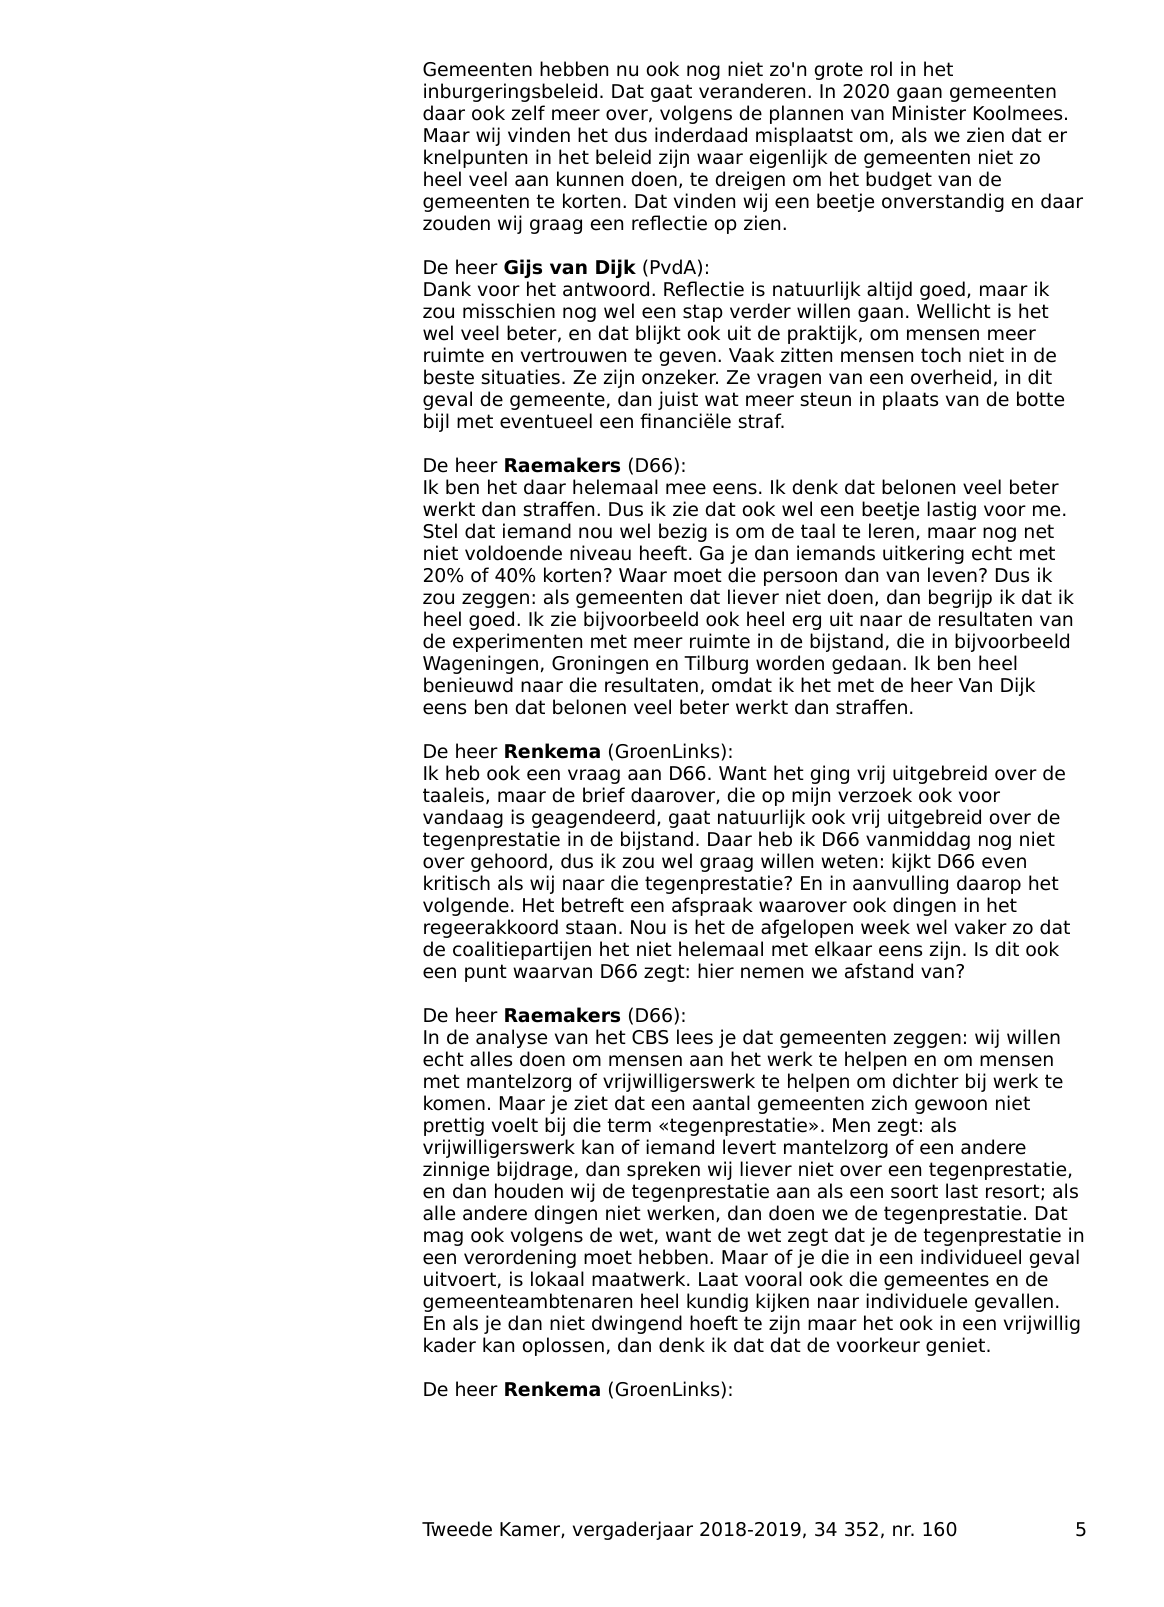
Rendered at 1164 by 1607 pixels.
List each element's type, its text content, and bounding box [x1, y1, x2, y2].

text Gemeenten hebben nu ook nog niet zo'n grote rol in het inburgeringsbeleid. Dat gaat veranderen. In 2020 gaan gemeenten daar ook zelf meer over, volgens de plannen van Minister Koolmees. Maar wij vinden het dus inderdaad misplaatst om, als we zien dat er knelpunten in het beleid zijn waar eigenlijk de gemeenten niet zo heel veel aan kunnen doen, te dreigen om het budget van de gemeenten te korten. Dat vinden wij een beetje onverstandig en daar zouden wij graag een reflectie op zien. [422, 59, 1087, 235]
text De heer Gijs van Dijk (PvdA): [422, 257, 1087, 279]
text Ik heb ook een vraag aan D66. Want het ging vrij uitgebreid over de taaleis, maar de brief daarover, die op mijn verzoek ook voor vandaag is geagendeerd, gaat natuurlijk ook vrij uitgebreid over de tegenprestatie in de bijstand. Daar heb ik D66 vanmiddag nog niet over gehoord, dus ik zou wel graag willen weten: kijkt D66 even kritisch als wij naar die tegenprestatie? En in aanvulling daarop het volgende. Het betreft een afspraak waarover ook dingen in het regeerakkoord staan. Nou is het de afgelopen week wel vaker zo dat de coalitiepartijen het niet helemaal met elkaar eens zijn. Is dit ook een punt waarvan D66 zegt: hier nemen we afstand van? [422, 763, 1087, 983]
text In de analyse van het CBS lees je dat gemeenten zeggen: wij willen echt alles doen om mensen aan het werk te helpen en om mensen met mantelzorg of vrijwilligerswerk te helpen om dichter bij werk te komen. Maar je ziet dat een aantal gemeenten zich gewoon niet prettig voelt bij die term «tegenprestatie». Men zegt: als vrijwilligerswerk kan of iemand levert mantelzorg of een andere zinnige bijdrage, dan spreken wij liever niet over een tegenprestatie, en dan houden wij de tegenprestatie aan als een soort last resort; als alle andere dingen niet werken, dan doen we de tegenprestatie. Dat mag ook volgens de wet, want de wet zegt dat je de tegenprestatie in een verordening moet hebben. Maar of je die in een individueel geval uitvoert, is lokaal maatwerk. Laat vooral ook die gemeentes en de gemeenteambtenaren heel kundig kijken naar individuele gevallen. En als je dan niet dwingend hoeft te zijn maar het ook in een vrijwillig kader kan oplossen, dan denk ik dat dat de voorkeur geniet. [422, 1027, 1087, 1357]
text De heer Renkema (GroenLinks): [422, 741, 1087, 763]
text Dank voor het antwoord. Reflectie is natuurlijk altijd goed, maar ik zou misschien nog wel een stap verder willen gaan. Wellicht is het wel veel beter, en dat blijkt ook uit de praktijk, om mensen meer ruimte en vertrouwen te geven. Vaak zitten mensen toch niet in de beste situaties. Ze zijn onzeker. Ze vragen van een overheid, in dit geval de gemeente, dan juist wat meer steun in plaats van de botte bijl met eventueel een financiële straf. [422, 279, 1087, 433]
text De heer Renkema (GroenLinks): [422, 1379, 1087, 1401]
text De heer Raemakers (D66): [422, 455, 1087, 477]
text Ik ben het daar helemaal mee eens. Ik denk dat belonen veel beter werkt dan straffen. Dus ik zie dat ook wel een beetje lastig voor me. Stel dat iemand nou wel bezig is om de taal te leren, maar nog net niet voldoende niveau heeft. Ga je dan iemands uitkering echt met 20% of 40% korten? Waar moet die persoon dan van leven? Dus ik zou zeggen: als gemeenten dat liever niet doen, dan begrijp ik dat ik heel goed. Ik zie bijvoorbeeld ook heel erg uit naar de resultaten van de experimenten met meer ruimte in de bijstand, die in bijvoorbeeld Wageningen, Groningen en Tilburg worden gedaan. Ik ben heel benieuwd naar die resultaten, omdat ik het met de heer Van Dijk eens ben dat belonen veel beter werkt dan straffen. [422, 477, 1087, 719]
text De heer Raemakers (D66): [422, 1005, 1087, 1027]
